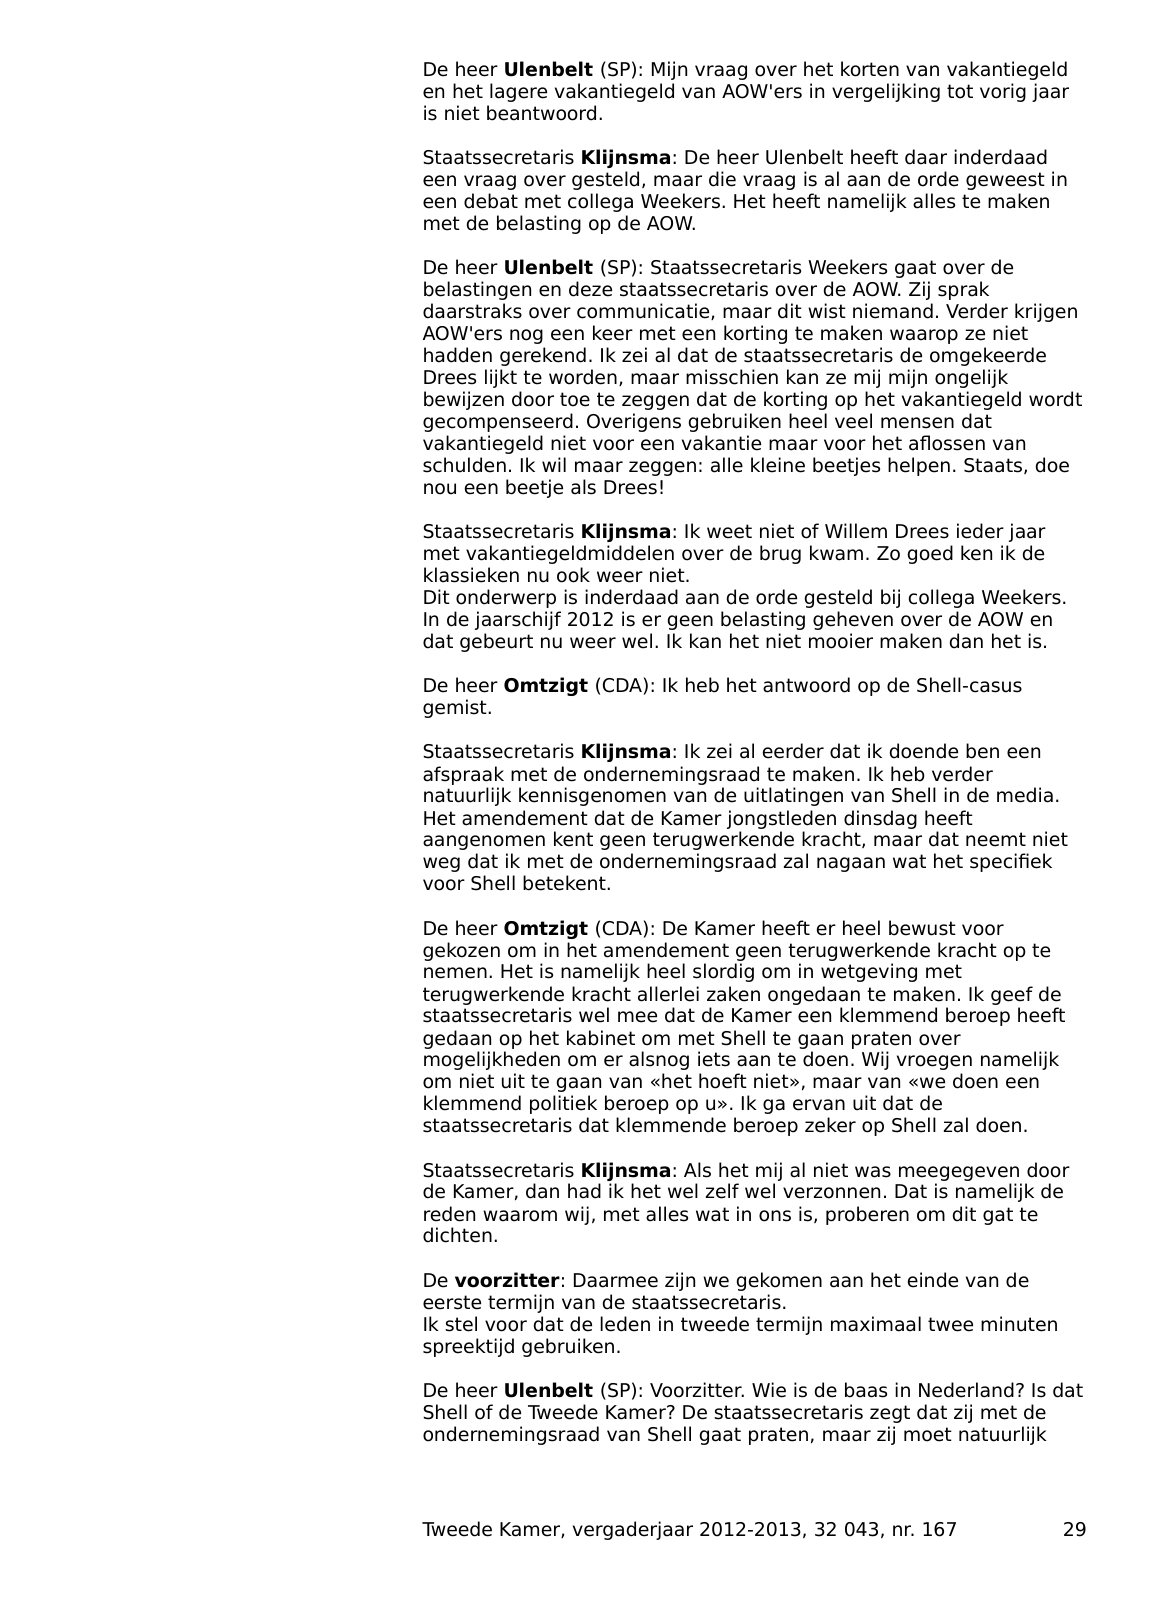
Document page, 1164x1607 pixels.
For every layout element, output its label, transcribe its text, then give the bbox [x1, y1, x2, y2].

text De heer Omtzigt (CDA): Ik heb het antwoord op de Shell-casus gemist. [422, 675, 1087, 719]
text Ik stel voor dat de leden in tweede termijn maximaal twee minuten spreektijd gebruiken. [422, 1313, 1087, 1357]
text De heer Ulenbelt (SP): Voorzitter. Wie is de baas in Nederland? Is dat Shell of de Tweede Kamer? De staatssecretaris zegt dat zij met de ondernemingsraad van Shell gaat praten, maar zij moet natuurlijk [422, 1380, 1087, 1446]
text De heer Ulenbelt (SP): Staatssecretaris Weekers gaat over de belastingen en deze staatssecretaris over de AOW. Zij sprak daarstraks over communicatie, maar dit wist niemand. Verder krijgen AOW'ers nog een keer met een korting te maken waarop ze niet hadden gerekend. Ik zei al dat de staatssecretaris de omgekeerde Drees lijkt te worden, maar misschien kan ze mij mijn ongelijk bewijzen door toe te zeggen dat de korting op het vakantiegeld wordt gecompenseerd. Overigens gebruiken heel veel mensen dat vakantiegeld niet voor een vakantie maar voor het aflossen van schulden. Ik wil maar zeggen: alle kleine beetjes helpen. Staats, doe nou een beetje als Drees! [422, 257, 1087, 499]
text Staatssecretaris Klijnsma: Ik weet niet of Willem Drees ieder jaar met vakantiegeldmiddelen over de brug kwam. Zo goed ken ik de klassieken nu ook weer niet. [422, 521, 1087, 587]
text De heer Omtzigt (CDA): De Kamer heeft er heel bewust voor gekozen om in het amendement geen terugwerkende kracht op te nemen. Het is namelijk heel slordig om in wetgeving met terugwerkende kracht allerlei zaken ongedaan te maken. Ik geef de staatssecretaris wel mee dat de Kamer een klemmend beroep heeft gedaan op het kabinet om met Shell te gaan praten over mogelijkheden om er alsnog iets aan te doen. Wij vroegen namelijk om niet uit te gaan van «het hoeft niet», maar van «we doen een klemmend politiek beroep op u». Ik ga ervan uit dat de staatssecretaris dat klemmende beroep zeker op Shell zal doen. [422, 917, 1087, 1137]
text Staatssecretaris Klijnsma: De heer Ulenbelt heeft daar inderdaad een vraag over gesteld, maar die vraag is al aan de orde geweest in een debat met collega Weekers. Het heeft namelijk alles te maken met de belasting op de AOW. [422, 147, 1087, 235]
text De heer Ulenbelt (SP): Mijn vraag over het korten van vakantiegeld en het lagere vakantiegeld van AOW'ers in vergelijking tot vorig jaar is niet beantwoord. [422, 59, 1087, 125]
text Staatssecretaris Klijnsma: Ik zei al eerder dat ik doende ben een afspraak met de ondernemingsraad te maken. Ik heb verder natuurlijk kennisgenomen van de uitlatingen van Shell in de media. Het amendement dat de Kamer jongstleden dinsdag heeft aangenomen kent geen terugwerkende kracht, maar dat neemt niet weg dat ik met de ondernemingsraad zal nagaan wat het specifiek voor Shell betekent. [422, 741, 1087, 895]
text Staatssecretaris Klijnsma: Als het mij al niet was meegegeven door de Kamer, dan had ik het wel zelf wel verzonnen. Dat is namelijk de reden waarom wij, met alles wat in ons is, proberen om dit gat te dichten. [422, 1159, 1087, 1247]
text Dit onderwerp is inderdaad aan de orde gesteld bij collega Weekers. In de jaarschijf 2012 is er geen belasting geheven over de AOW en dat gebeurt nu weer wel. Ik kan het niet mooier maken dan het is. [422, 587, 1087, 653]
text De voorzitter: Daarmee zijn we gekomen aan het einde van de eerste termijn van de staatssecretaris. [422, 1269, 1087, 1313]
